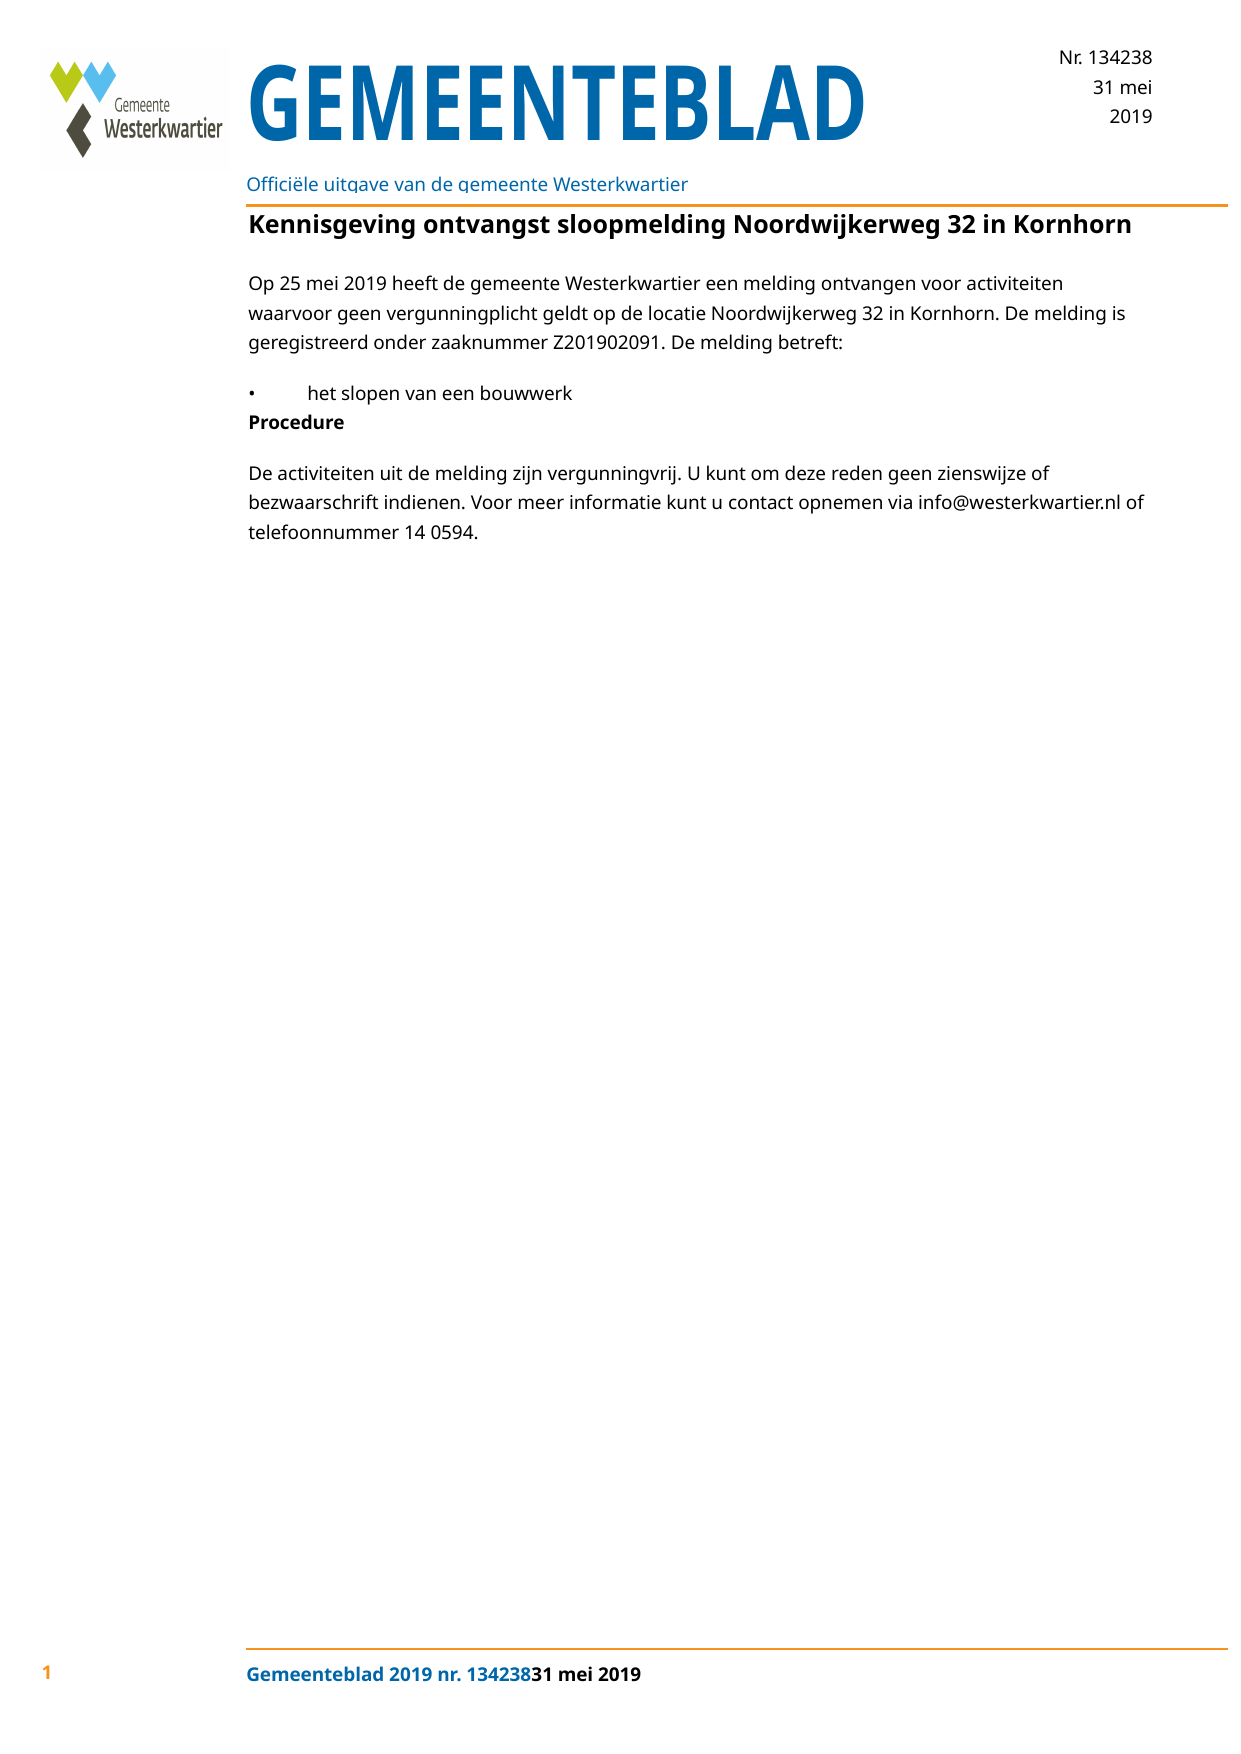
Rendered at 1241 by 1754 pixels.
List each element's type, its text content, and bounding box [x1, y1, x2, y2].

text Procedure [248, 409, 1152, 435]
text Op 25 mei 2019 heeft de gemeente Westerkwartier een melding ontvangen voor activiteiten waarvoor geen vergunningplicht geldt op de locatie Noordwijkerweg 32 in Kornhorn. De melding is geregistreerd onder zaaknummer Z201902091. De melding betreft: [248, 270, 1152, 355]
picture [41, 47, 231, 172]
text De activiteiten uit de melding zijn vergunningvrij. U kunt om deze reden geen zienswijze of bezwaarschrift indienen. Voor meer informatie kunt u contact opnemen via info@westerkwartier.nl of telefoonnummer 14 0594. [248, 460, 1152, 545]
list het slopen van een bouwwerk [248, 380, 1152, 406]
text Kennisgeving ontvangst sloopmelding Noordwijkerweg 32 in Kornhorn [248, 207, 1152, 241]
